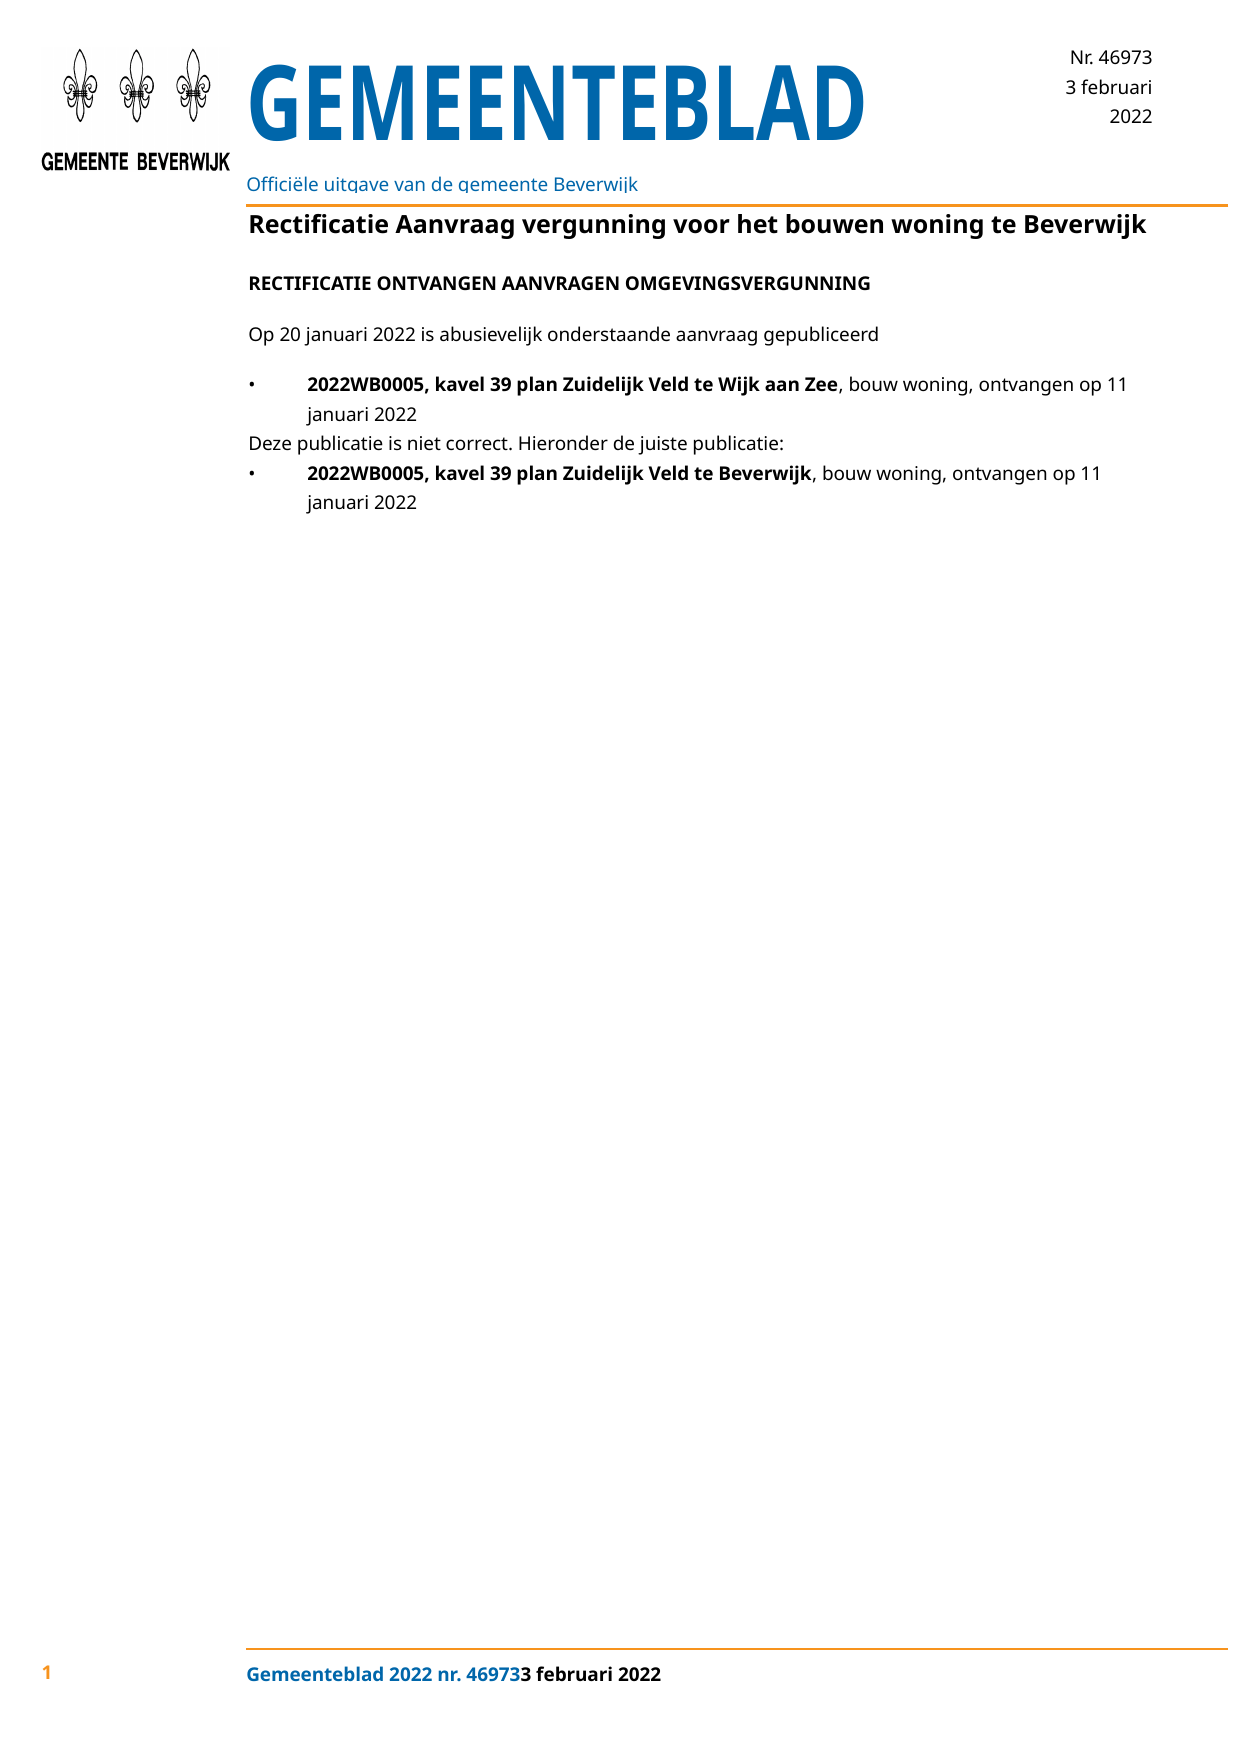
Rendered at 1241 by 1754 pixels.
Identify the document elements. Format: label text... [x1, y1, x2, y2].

picture [41, 47, 231, 172]
text Op 20 januari 2022 is abusievelijk onderstaande aanvraag gepubliceerd [248, 321, 1152, 346]
text Rectificatie Aanvraag vergunning voor het bouwen woning te Beverwijk [248, 207, 1152, 241]
text RECTIFICATIE ONTVANGEN AANVRAGEN OMGEVINGSVERGUNNING [248, 270, 1152, 296]
list 2022WB0005, kavel 39 plan Zuidelijk Veld te Beverwijk, bouw woning, ontvangen op 11 januari 2022 [248, 460, 1152, 515]
list 2022WB0005, kavel 39 plan Zuidelijk Veld te Wijk aan Zee, bouw woning, ontvangen op 11 januari 2022 [248, 371, 1152, 426]
text Deze publicatie is niet correct. Hieronder de juiste publicatie: [248, 430, 1152, 456]
